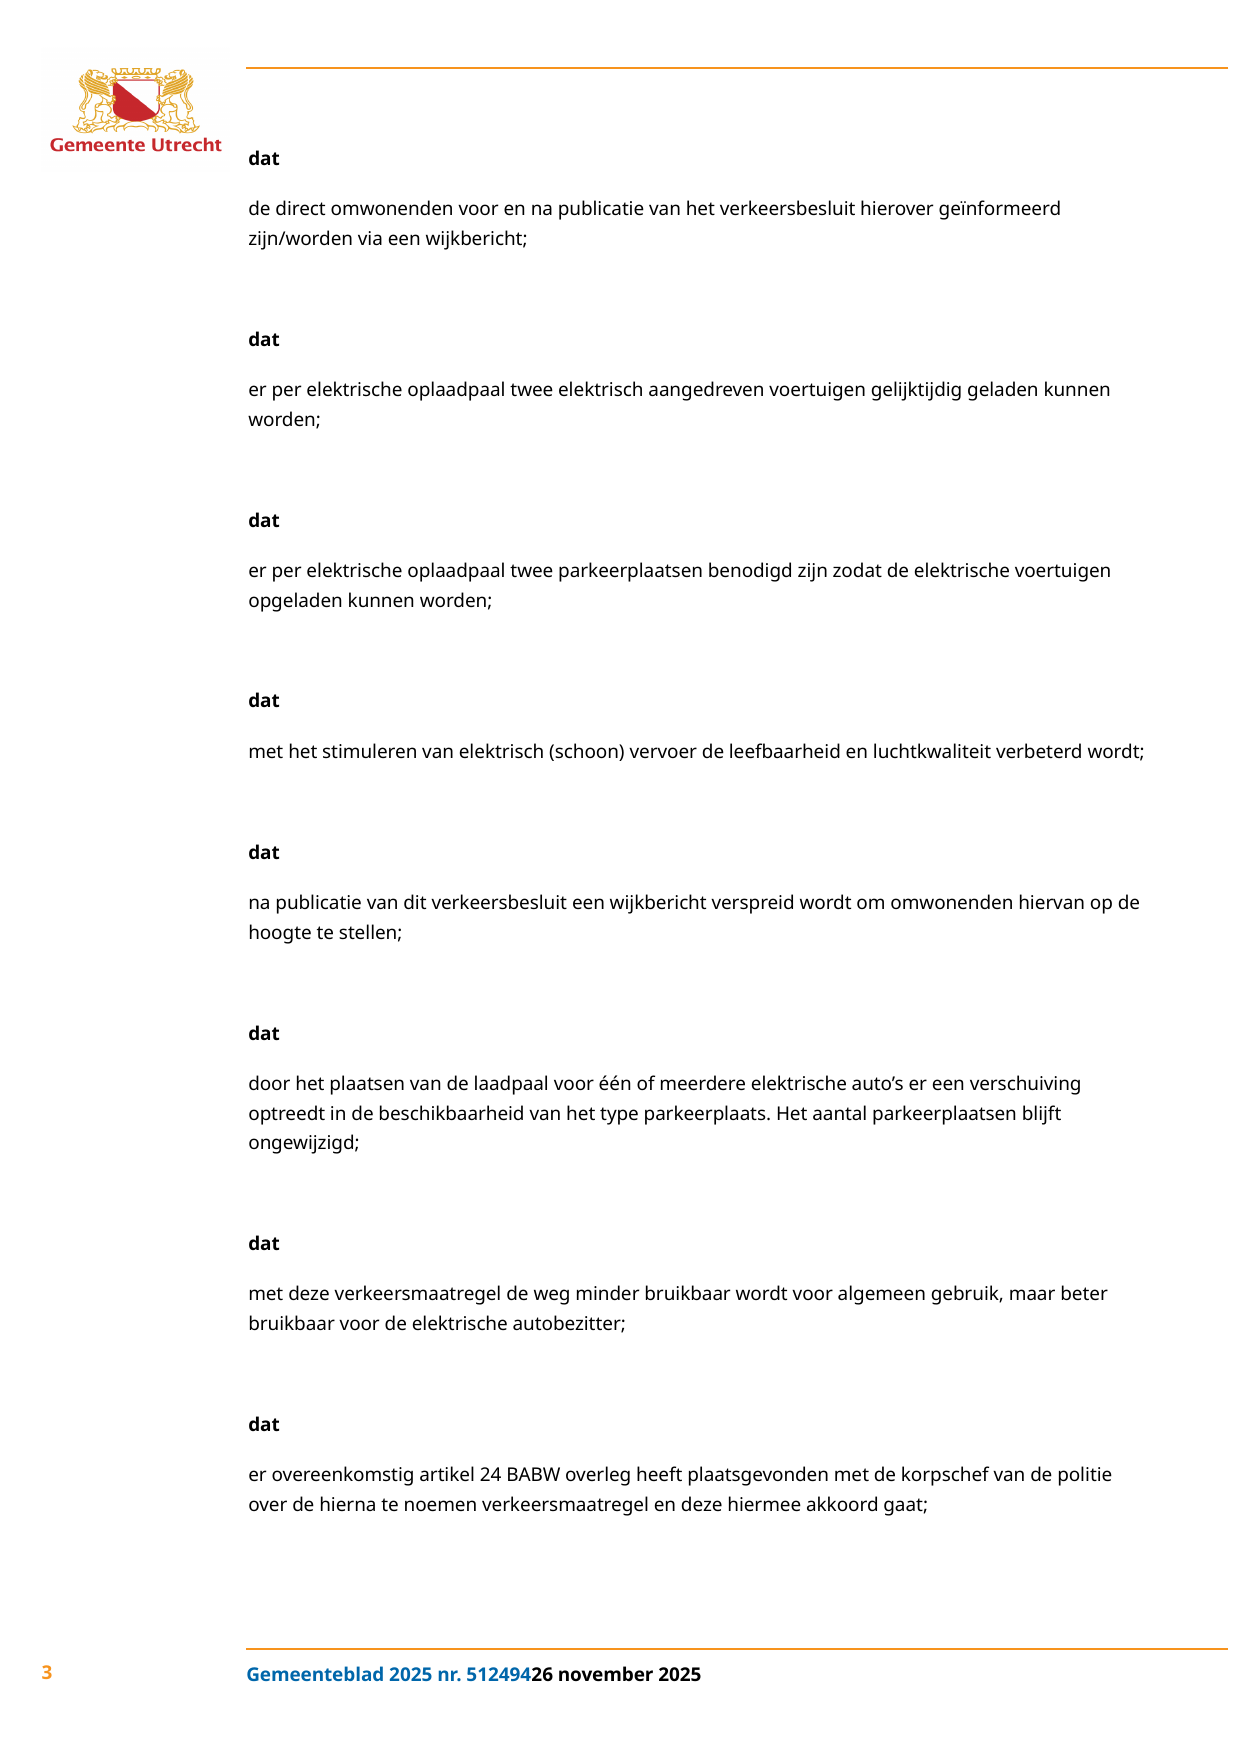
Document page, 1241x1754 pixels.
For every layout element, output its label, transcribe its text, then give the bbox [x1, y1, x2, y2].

text dat [248, 507, 1152, 533]
picture [41, 47, 231, 172]
text de direct omwonenden voor en na publicatie van het verkeersbesluit hierover geïnformeerd zijn/worden via een wijkbericht; [248, 196, 1152, 251]
text met het stimuleren van elektrisch (schoon) vervoer de leefbaarheid en luchtkwaliteit verbeterd wordt; [248, 738, 1152, 764]
text door het plaatsen van de laadpaal voor één of meerdere elektrische auto’s er een verschuiving optreedt in de beschikbaarheid van het type parkeerplaats. Het aantal parkeerplaatsen blijft ongewijzigd; [248, 1070, 1152, 1155]
text er per elektrische oplaadpaal twee parkeerplaatsen benodigd zijn zodat de elektrische voertuigen opgeladen kunnen worden; [248, 557, 1152, 613]
text na publicatie van dit verkeersbesluit een wijkbericht verspreid wordt om omwonenden hiervan op de hoogte te stellen; [248, 889, 1152, 945]
text dat [248, 1230, 1152, 1256]
text er per elektrische oplaadpaal twee elektrisch aangedreven voertuigen gelijktijdig geladen kunnen worden; [248, 376, 1152, 432]
text dat [248, 839, 1152, 865]
text dat [248, 326, 1152, 352]
text dat [248, 145, 1152, 171]
text dat [248, 1411, 1152, 1437]
text dat [248, 688, 1152, 713]
text met deze verkeersmaatregel de weg minder bruikbaar wordt voor algemeen gebruik, maar beter bruikbaar voor de elektrische autobezitter; [248, 1281, 1152, 1336]
text dat [248, 1020, 1152, 1046]
text er overeenkomstig artikel 24 BABW overleg heeft plaatsgevonden met de korpschef van de politie over de hierna te noemen verkeersmaatregel en deze hiermee akkoord gaat; [248, 1461, 1152, 1517]
